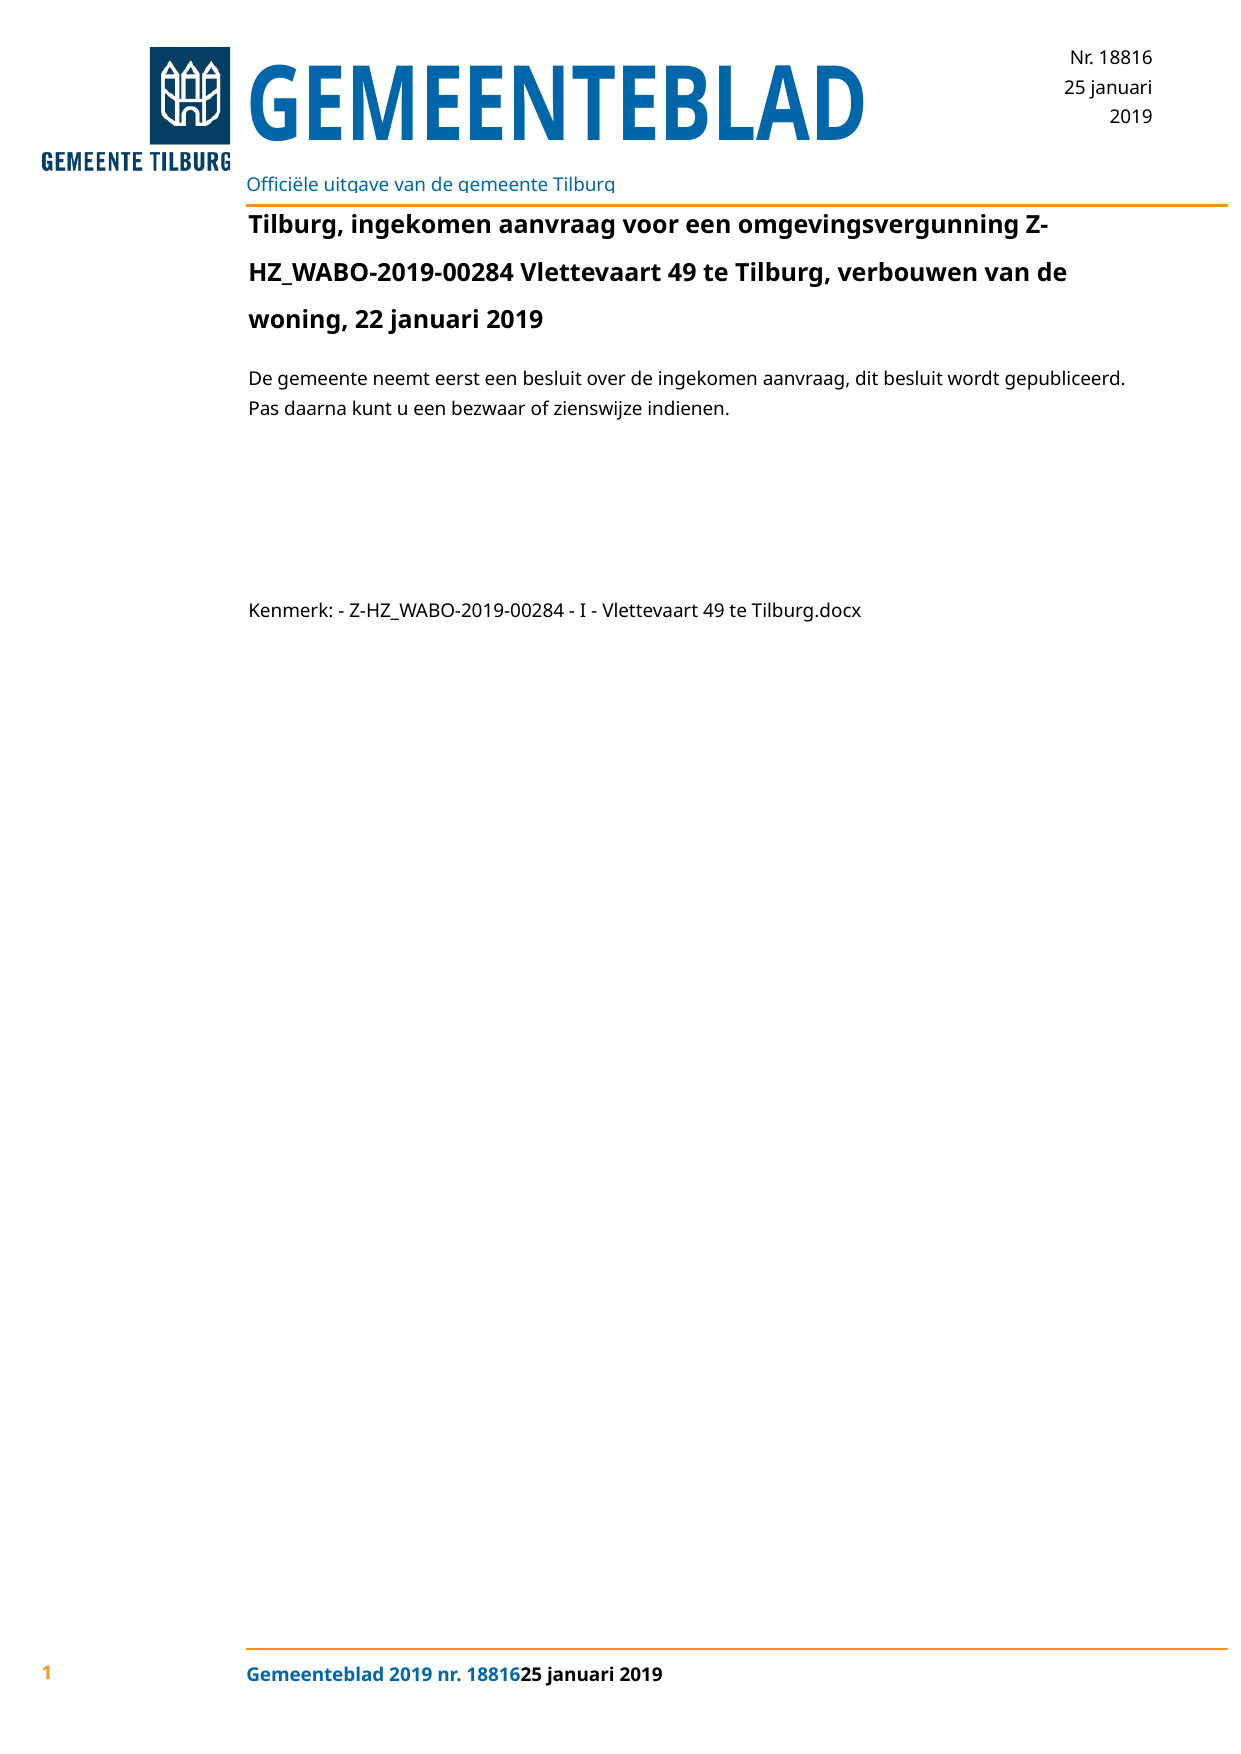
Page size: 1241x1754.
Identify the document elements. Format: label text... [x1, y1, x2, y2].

text De gemeente neemt eerst een besluit over de ingekomen aanvraag, dit besluit wordt gepubliceerd. Pas daarna kunt u een bezwaar of zienswijze indienen. [248, 366, 1152, 421]
text Tilburg, ingekomen aanvraag voor een omgevingsvergunning Z-HZ_WABO-2019-00284 Vlettevaart 49 te Tilburg, verbouwen van de woning, 22 januari 2019 [248, 207, 1152, 336]
text Kenmerk: - Z-HZ_WABO-2019-00284 - I - Vlettevaart 49 te Tilburg.docx [248, 597, 1152, 622]
picture [41, 47, 231, 172]
